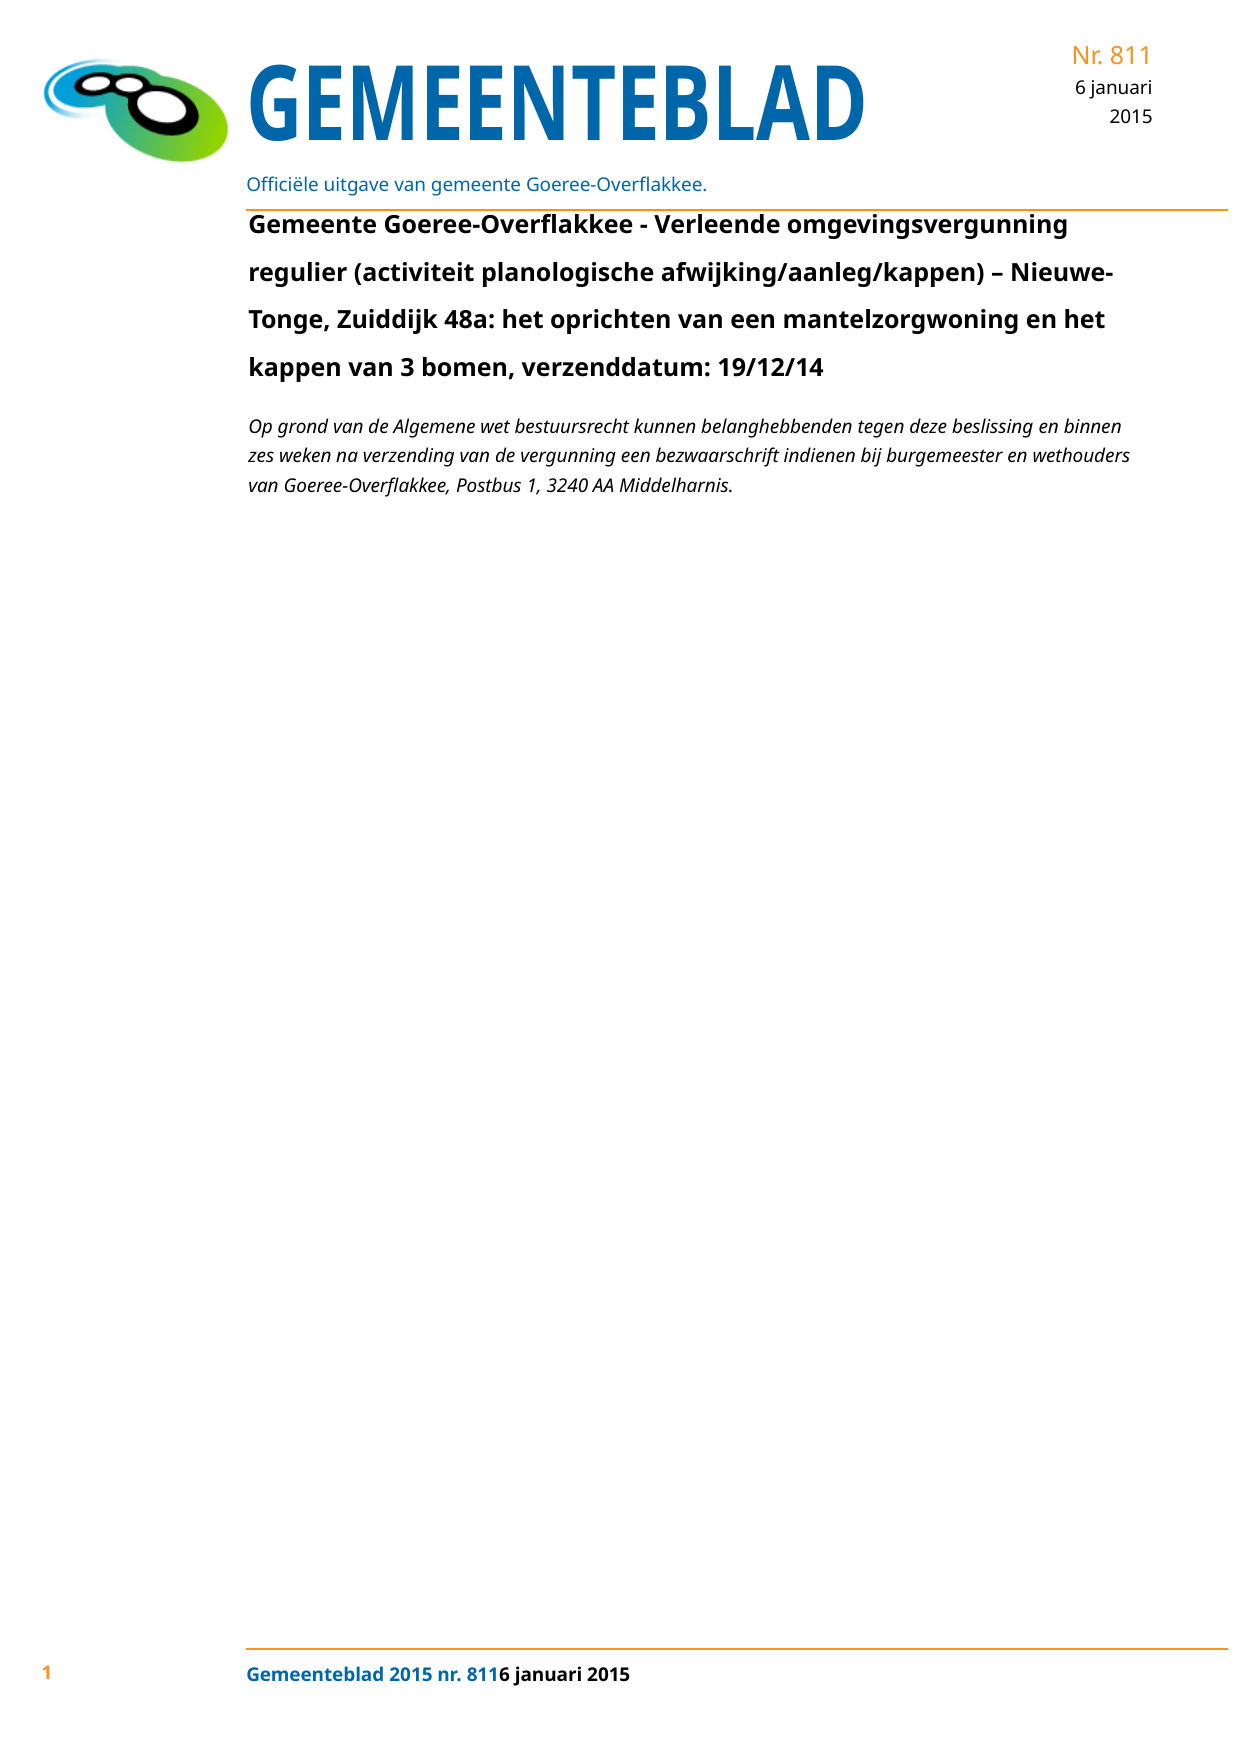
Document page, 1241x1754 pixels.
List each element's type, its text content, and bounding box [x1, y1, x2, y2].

text Gemeente Goeree-Overflakkee - Verleende omgevingsvergunning regulier (activiteit planologische afwijking/aanleg/kappen) – Nieuwe-Tonge, Zuiddijk 48a: het oprichten van een mantelzorgwoning en het kappen van 3 bomen, verzenddatum: 19/12/14 [248, 211, 1152, 384]
picture [41, 47, 231, 172]
text Op grond van de Algemene wet bestuursrecht kunnen belanghebbenden tegen deze beslissing en binnen zes weken na verzending van de vergunning een bezwaarschrift indienen bij burgemeester en wethouders van Goeree-Overflakkee, Postbus 1, 3240 AA Middelharnis. [248, 413, 1152, 498]
